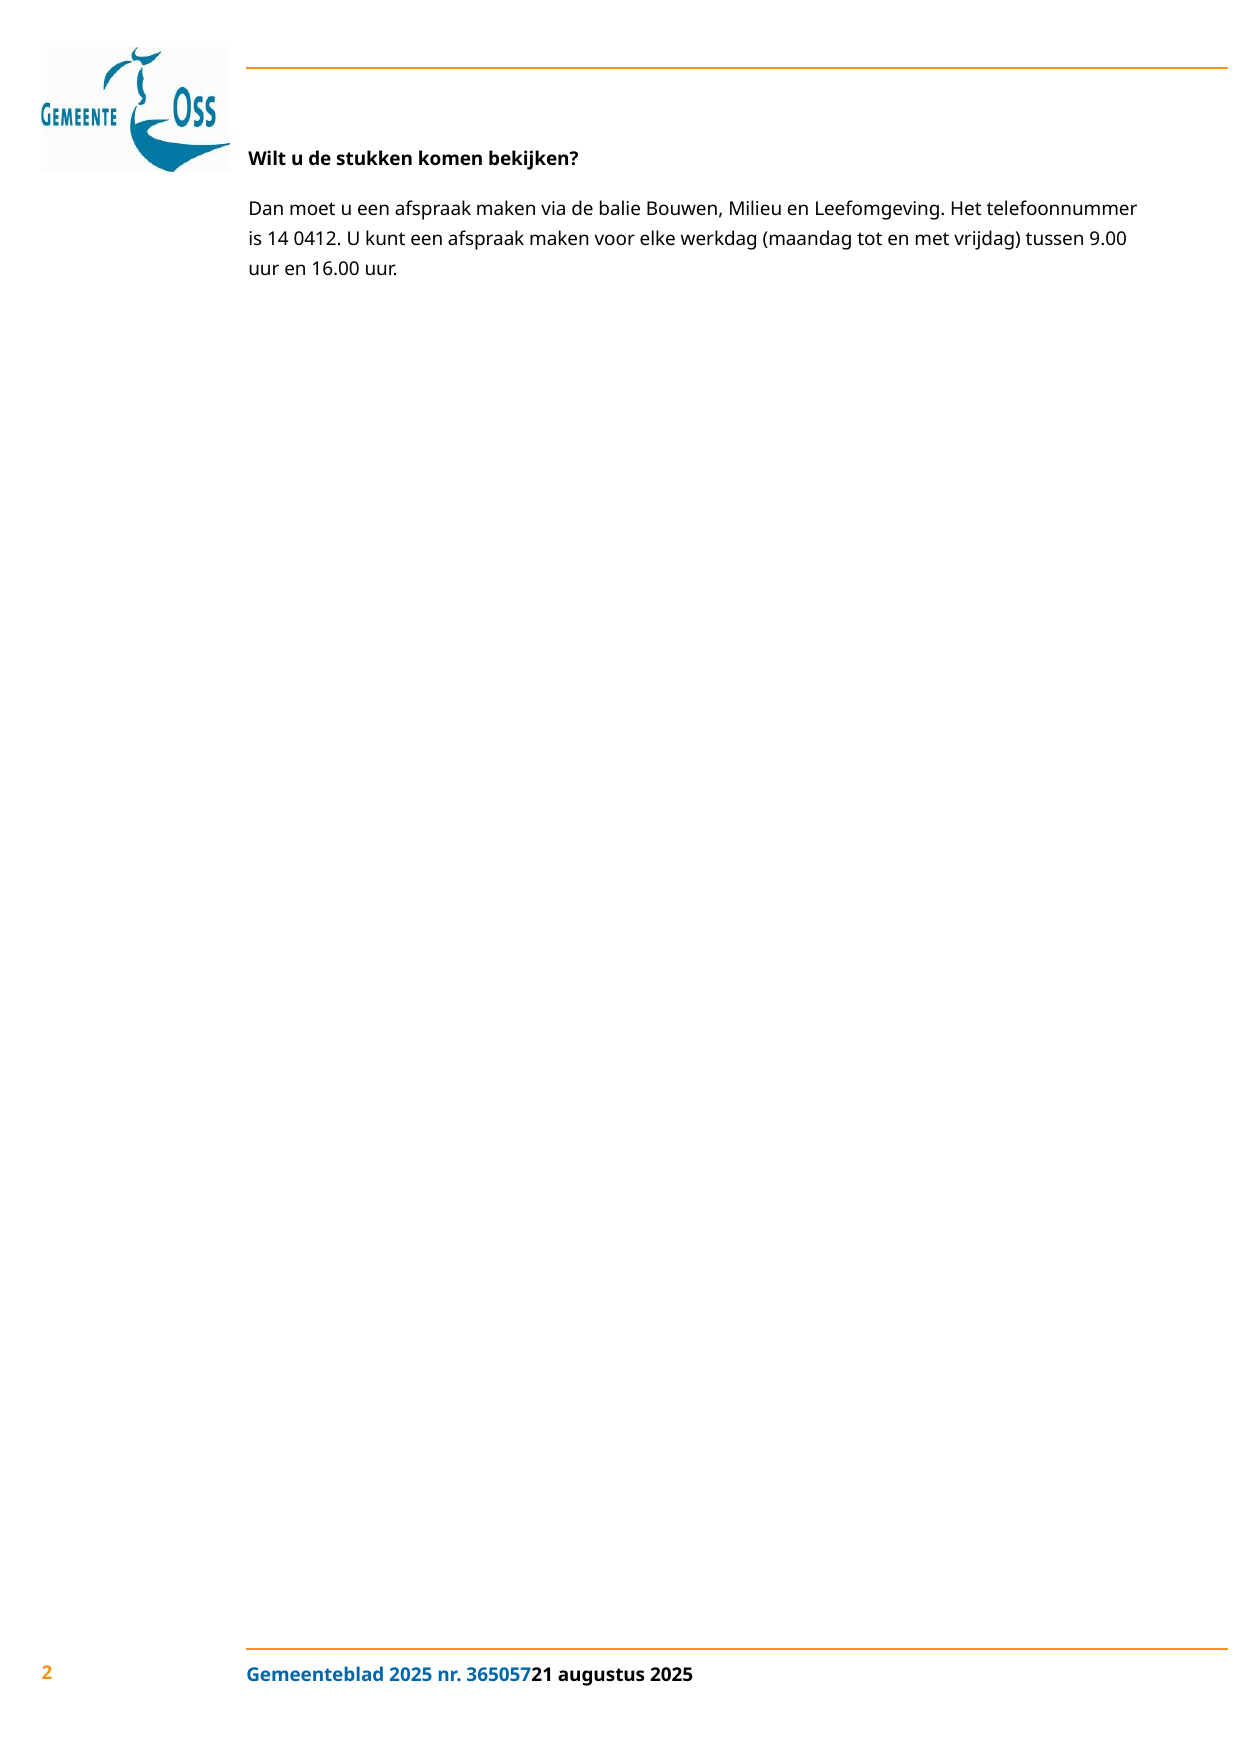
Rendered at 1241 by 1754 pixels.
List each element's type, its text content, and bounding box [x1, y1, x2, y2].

text Dan moet u een afspraak maken via de balie Bouwen, Milieu en Leefomgeving. Het telefoonnummer is 14 0412. U kunt een afspraak maken voor elke werkdag (maandag tot en met vrijdag) tussen 9.00 uur en 16.00 uur. [248, 196, 1152, 281]
picture [41, 47, 231, 172]
text Wilt u de stukken komen bekijken? [248, 145, 1152, 171]
